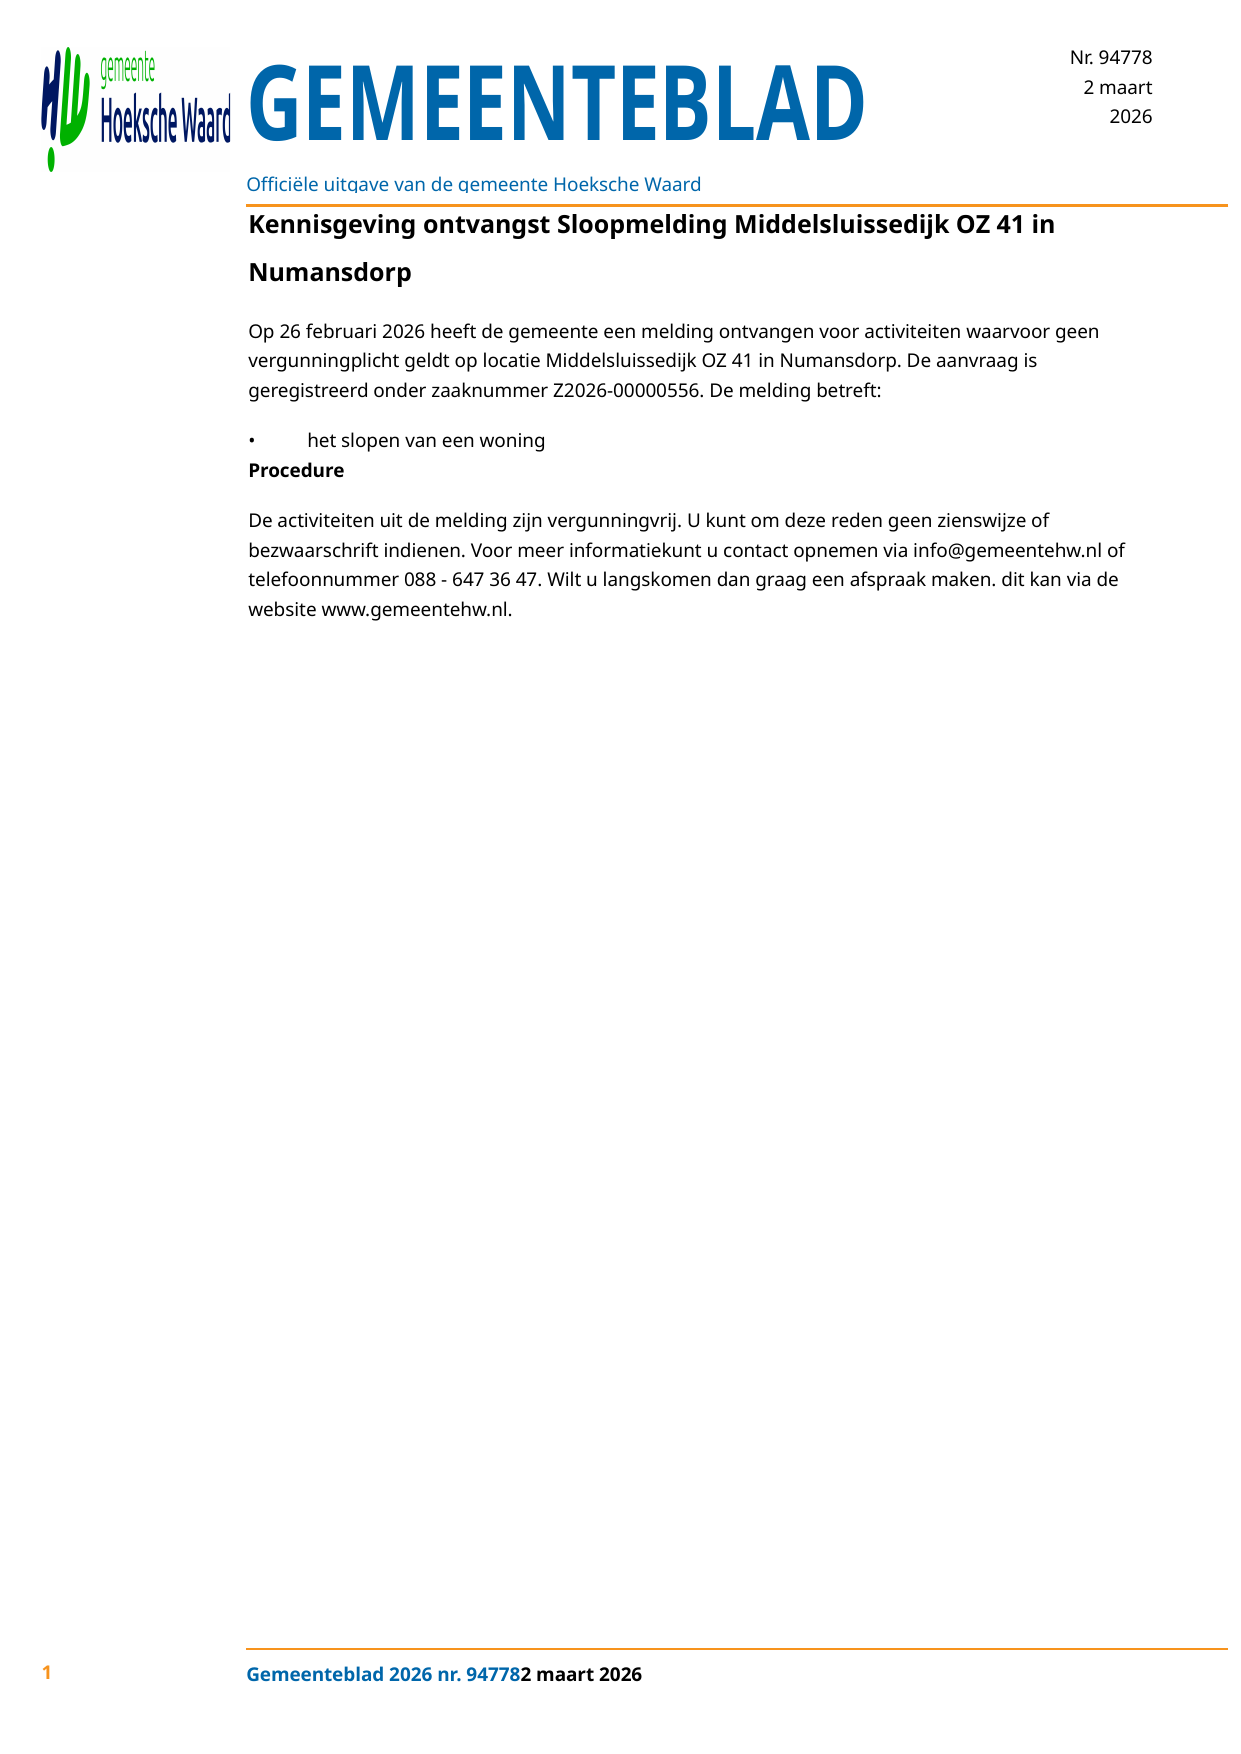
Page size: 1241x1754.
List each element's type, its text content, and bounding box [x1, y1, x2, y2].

text De activiteiten uit de melding zijn vergunningvrij. U kunt om deze reden geen zienswijze of bezwaarschrift indienen. Voor meer informatiekunt u contact opnemen via info@gemeentehw.nl of telefoonnummer 088 - 647 36 47. Wilt u langskomen dan graag een afspraak maken. dit kan via de website www.gemeentehw.nl. [248, 507, 1152, 622]
list het slopen van een woning [248, 427, 1152, 453]
text Op 26 februari 2026 heeft de gemeente een melding ontvangen voor activiteiten waarvoor geen vergunningplicht geldt op locatie Middelsluissedijk OZ 41 in Numansdorp. De aanvraag is geregistreerd onder zaaknummer Z2026-00000556. De melding betreft: [248, 318, 1152, 403]
text Kennisgeving ontvangst Sloopmelding Middelsluissedijk OZ 41 in Numansdorp [248, 207, 1152, 288]
text Procedure [248, 457, 1152, 483]
picture [41, 47, 231, 172]
